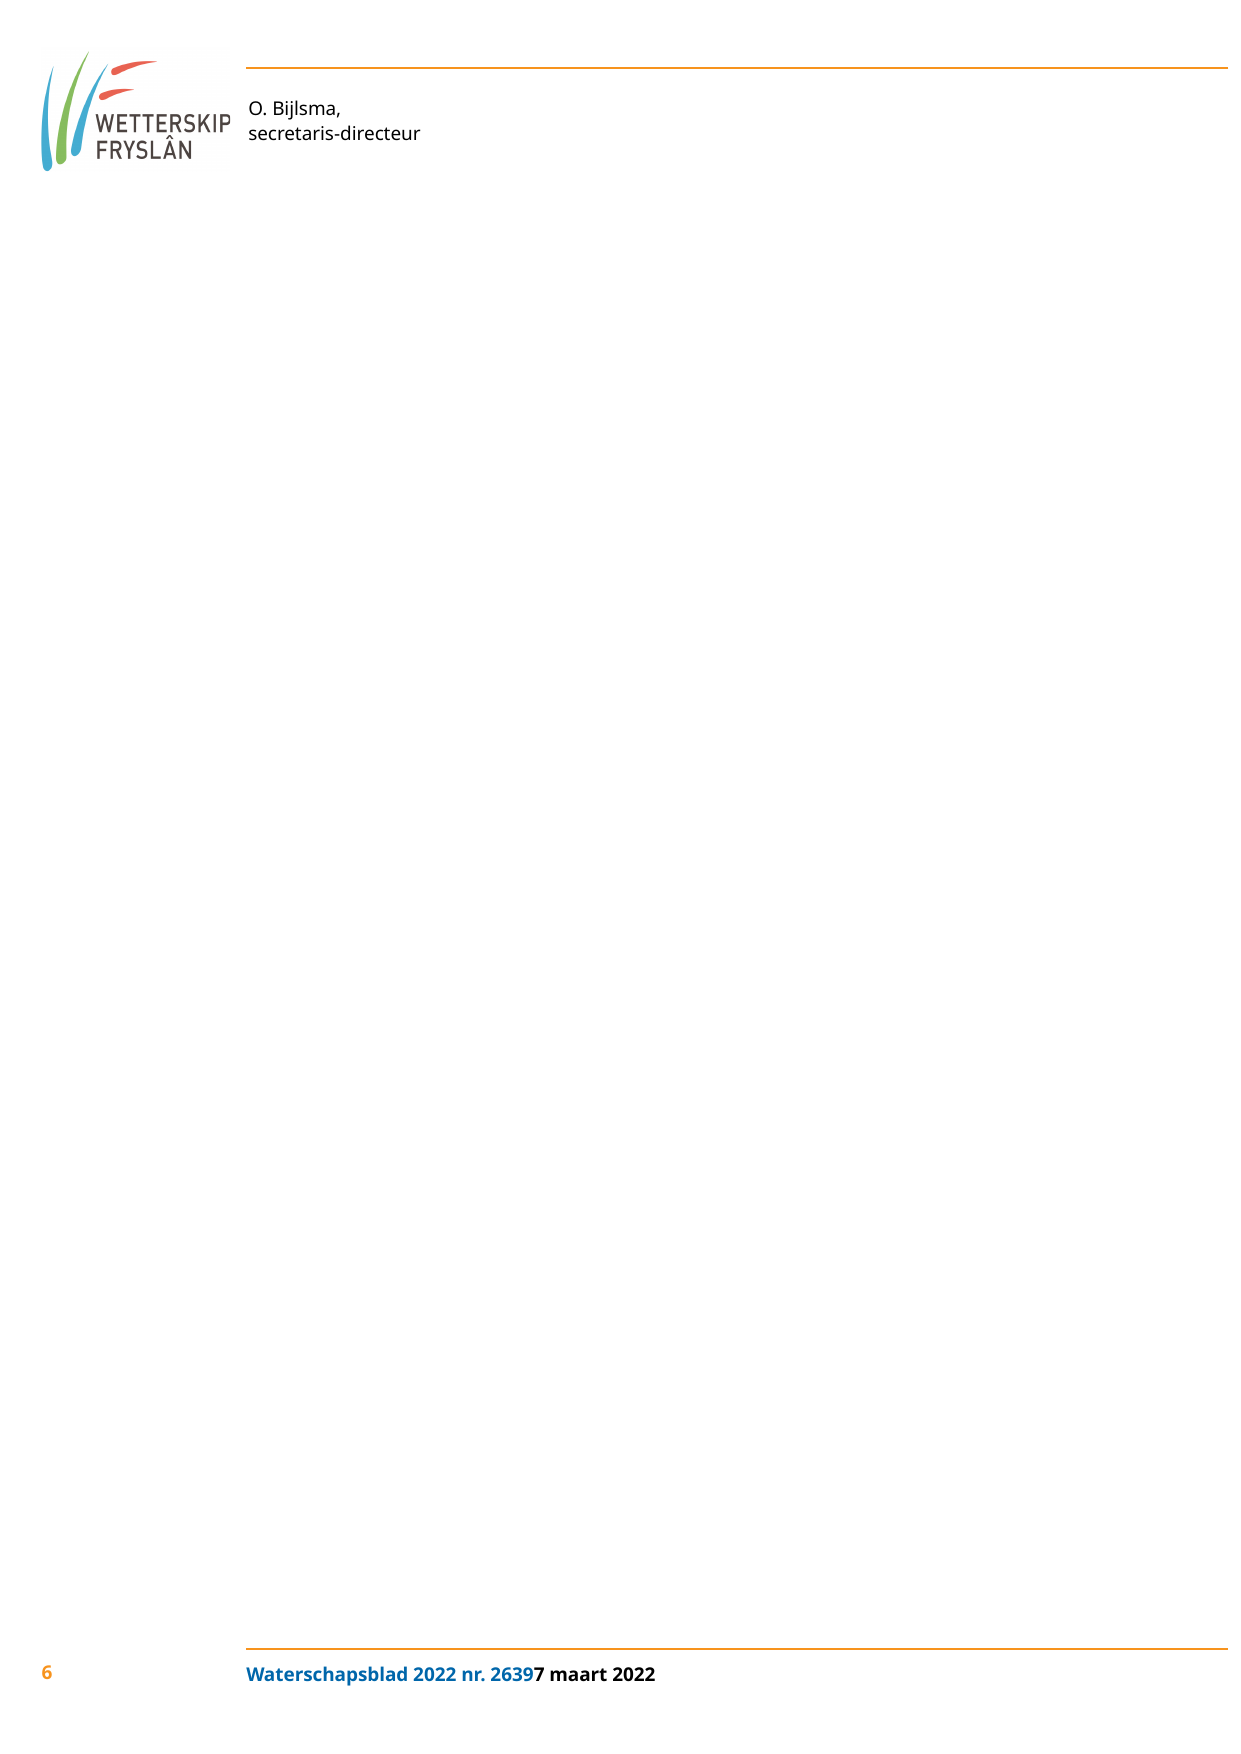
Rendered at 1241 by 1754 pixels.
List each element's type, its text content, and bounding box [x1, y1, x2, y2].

picture [41, 47, 231, 172]
text O. Bijlsma, [248, 95, 1152, 121]
text secretaris-directeur [248, 121, 1152, 146]
